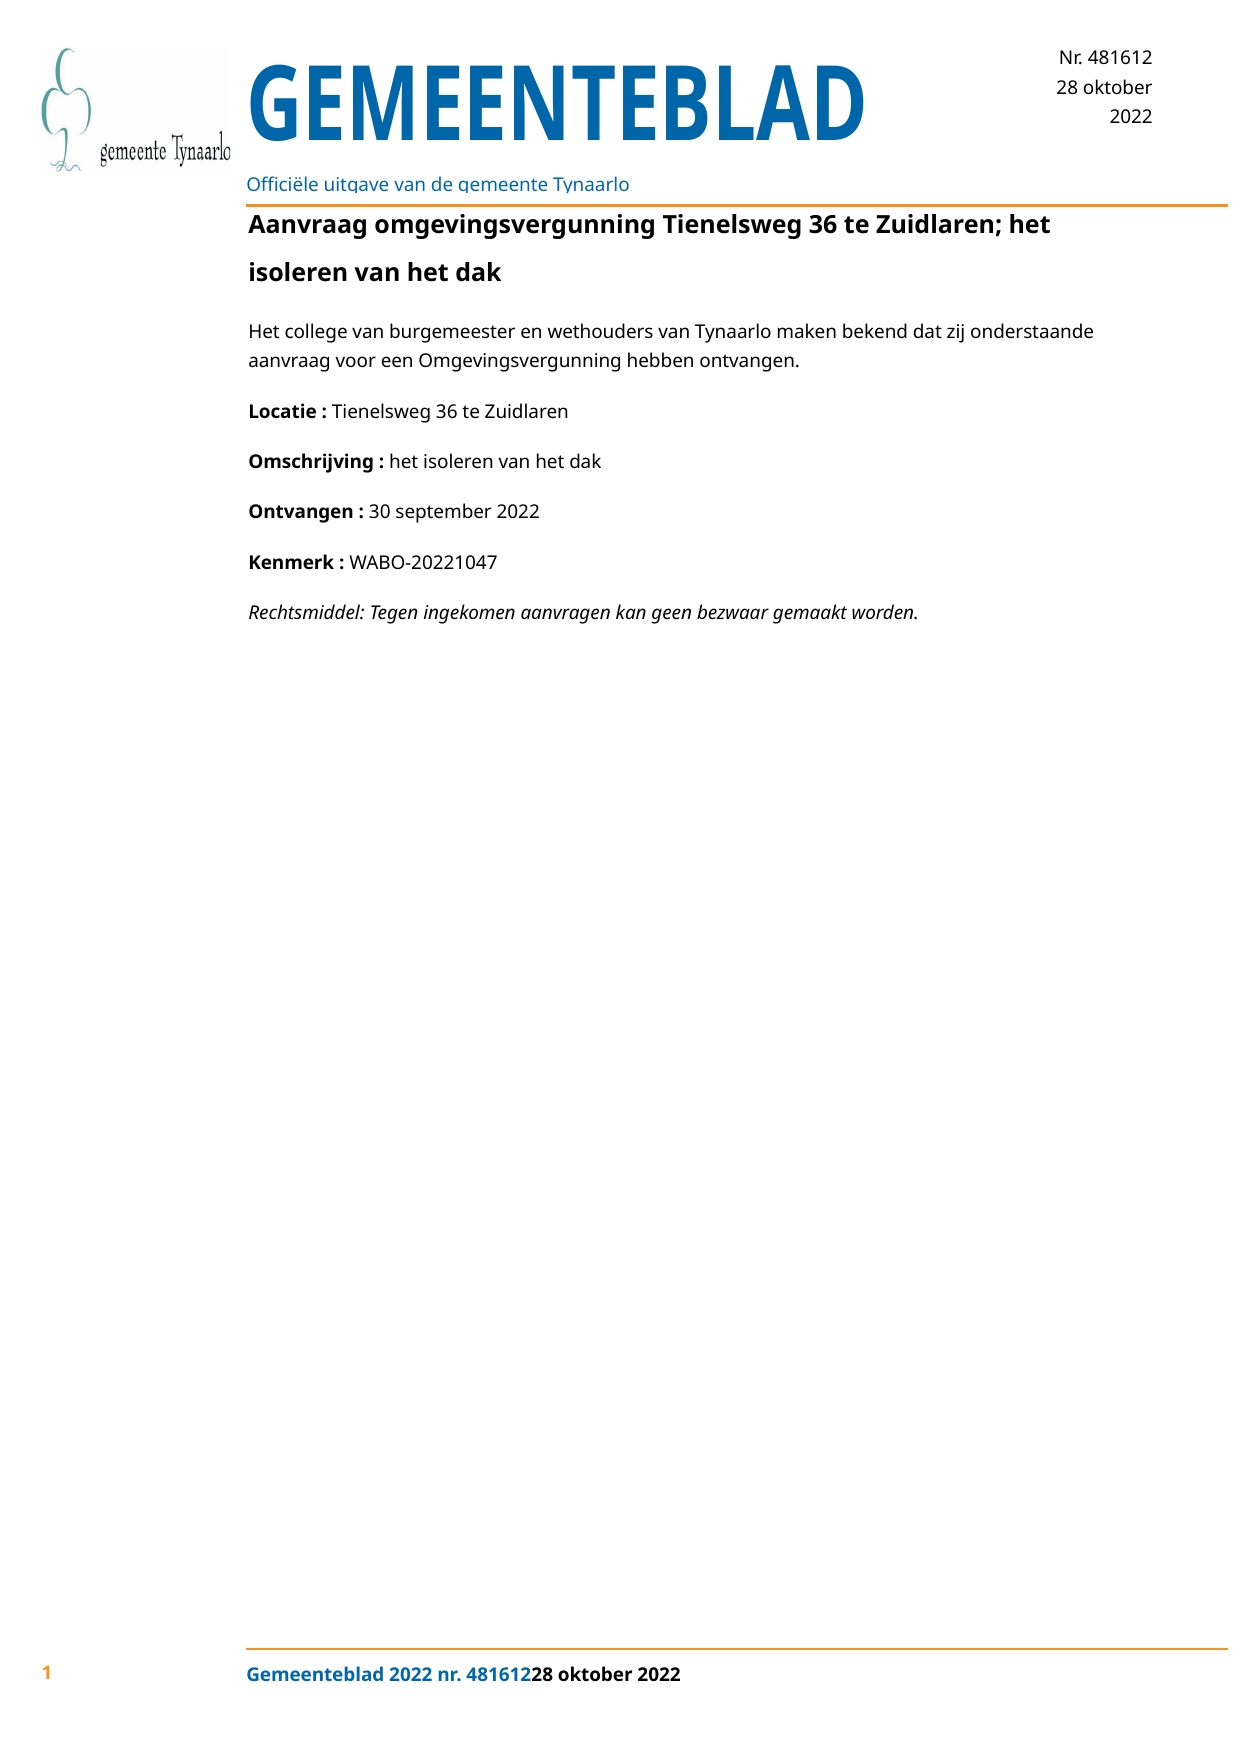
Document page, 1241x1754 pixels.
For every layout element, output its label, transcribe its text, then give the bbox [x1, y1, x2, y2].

picture [41, 47, 231, 172]
text Locatie : Tienelsweg 36 te Zuidlaren [248, 398, 1152, 424]
text Kenmerk : WABO-20221047 [248, 549, 1152, 575]
text Omschrijving : het isoleren van het dak [248, 448, 1152, 474]
text Rechtsmiddel: Tegen ingekomen aanvragen kan geen bezwaar gemaakt worden. [248, 599, 1152, 625]
text Aanvraag omgevingsvergunning Tienelsweg 36 te Zuidlaren; het isoleren van het dak [248, 207, 1152, 288]
text Ontvangen : 30 september 2022 [248, 499, 1152, 524]
text Het college van burgemeester en wethouders van Tynaarlo maken bekend dat zij onderstaande aanvraag voor een Omgevingsvergunning hebben ontvangen. [248, 318, 1152, 373]
